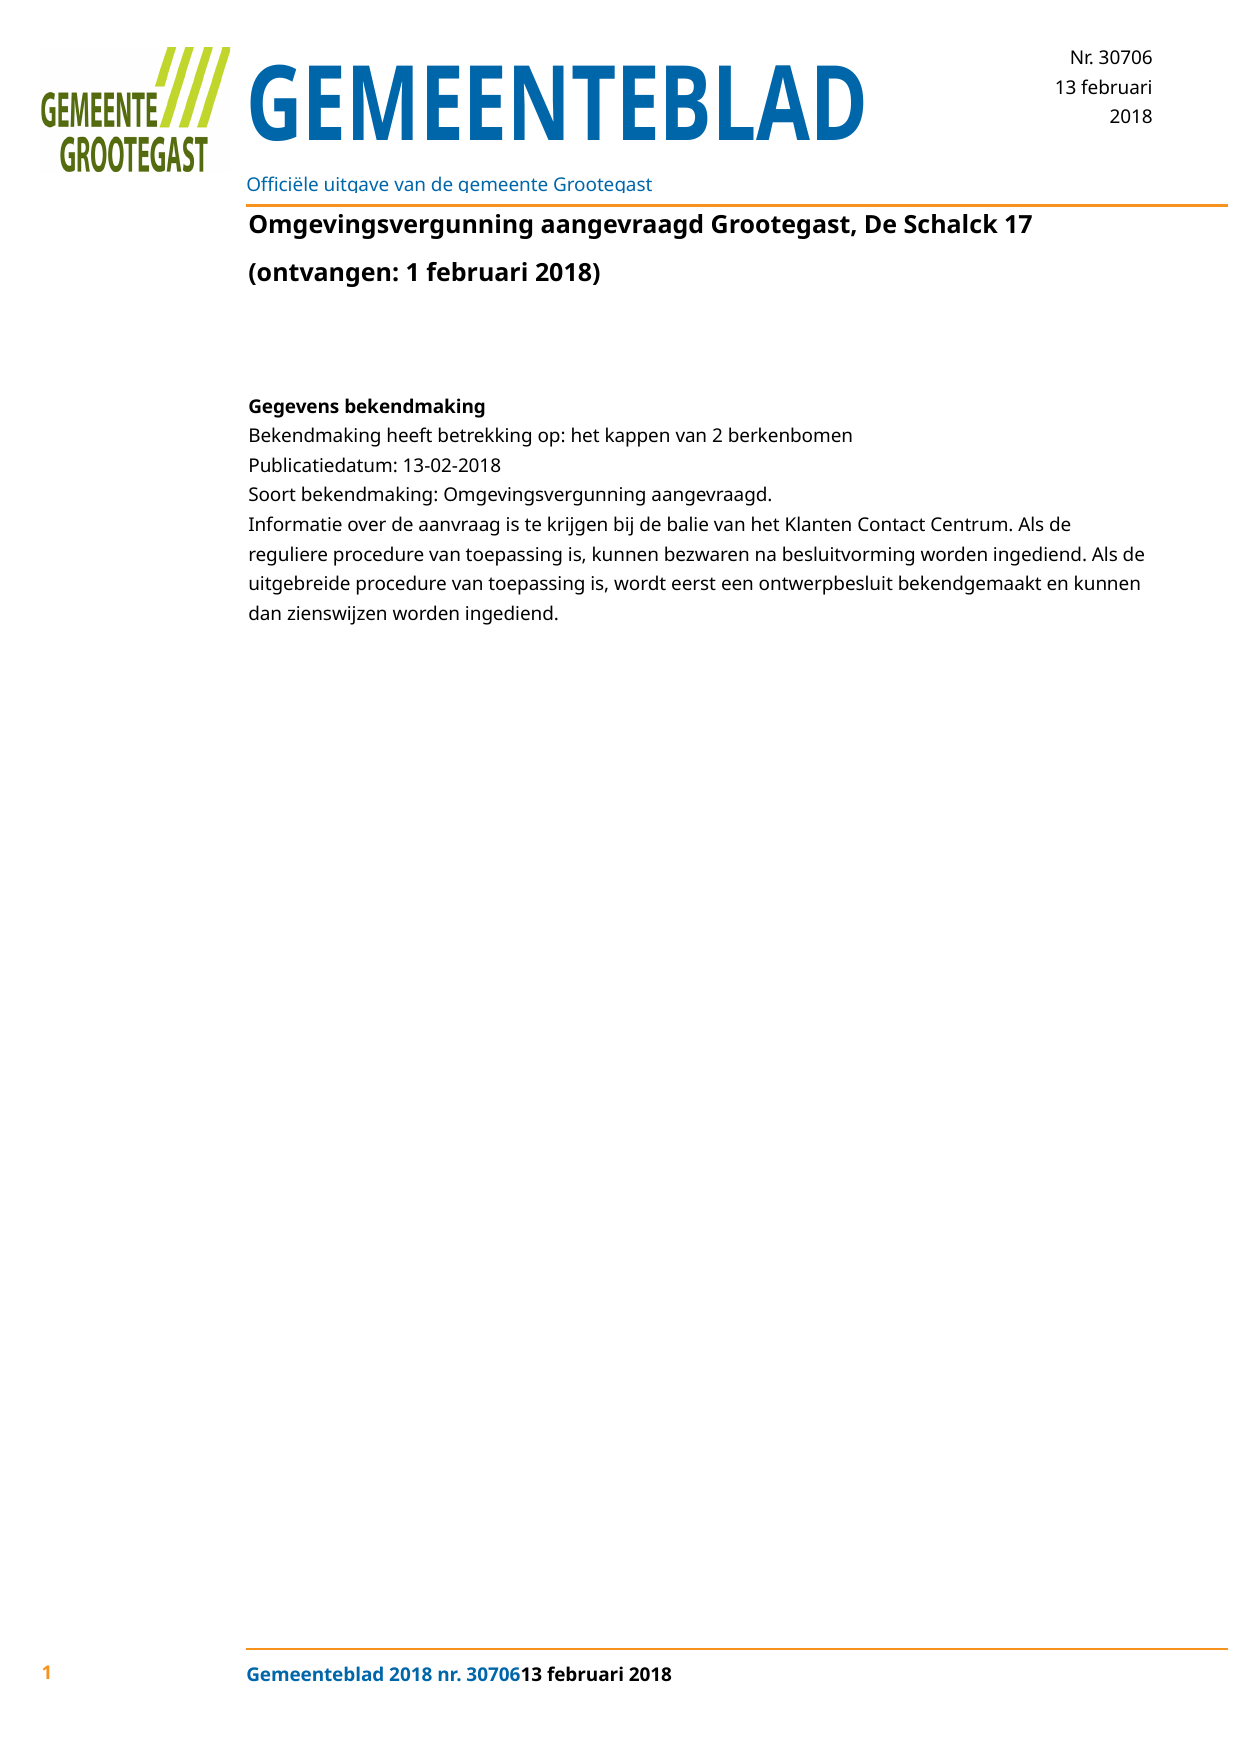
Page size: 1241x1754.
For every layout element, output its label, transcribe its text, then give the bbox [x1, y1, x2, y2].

text Omgevingsvergunning aangevraagd Grootegast, De Schalck 17 (ontvangen: 1 februari 2018) [248, 207, 1152, 288]
text Bekendmaking heeft betrekking op: het kappen van 2 berkenbomen [248, 422, 1152, 448]
text Gegevens bekendmaking [248, 393, 1152, 419]
picture [41, 47, 231, 172]
text Informatie over de aanvraag is te krijgen bij de balie van het Klanten Contact Centrum. Als de reguliere procedure van toepassing is, kunnen bezwaren na besluitvorming worden ingediend. Als de uitgebreide procedure van toepassing is, wordt eerst een ontwerpbesluit bekendgemaakt en kunnen dan zienswijzen worden ingediend. [248, 511, 1152, 626]
text Soort bekendmaking: Omgevingsvergunning aangevraagd. [248, 482, 1152, 507]
text Publicatiedatum: 13-02-2018 [248, 452, 1152, 478]
